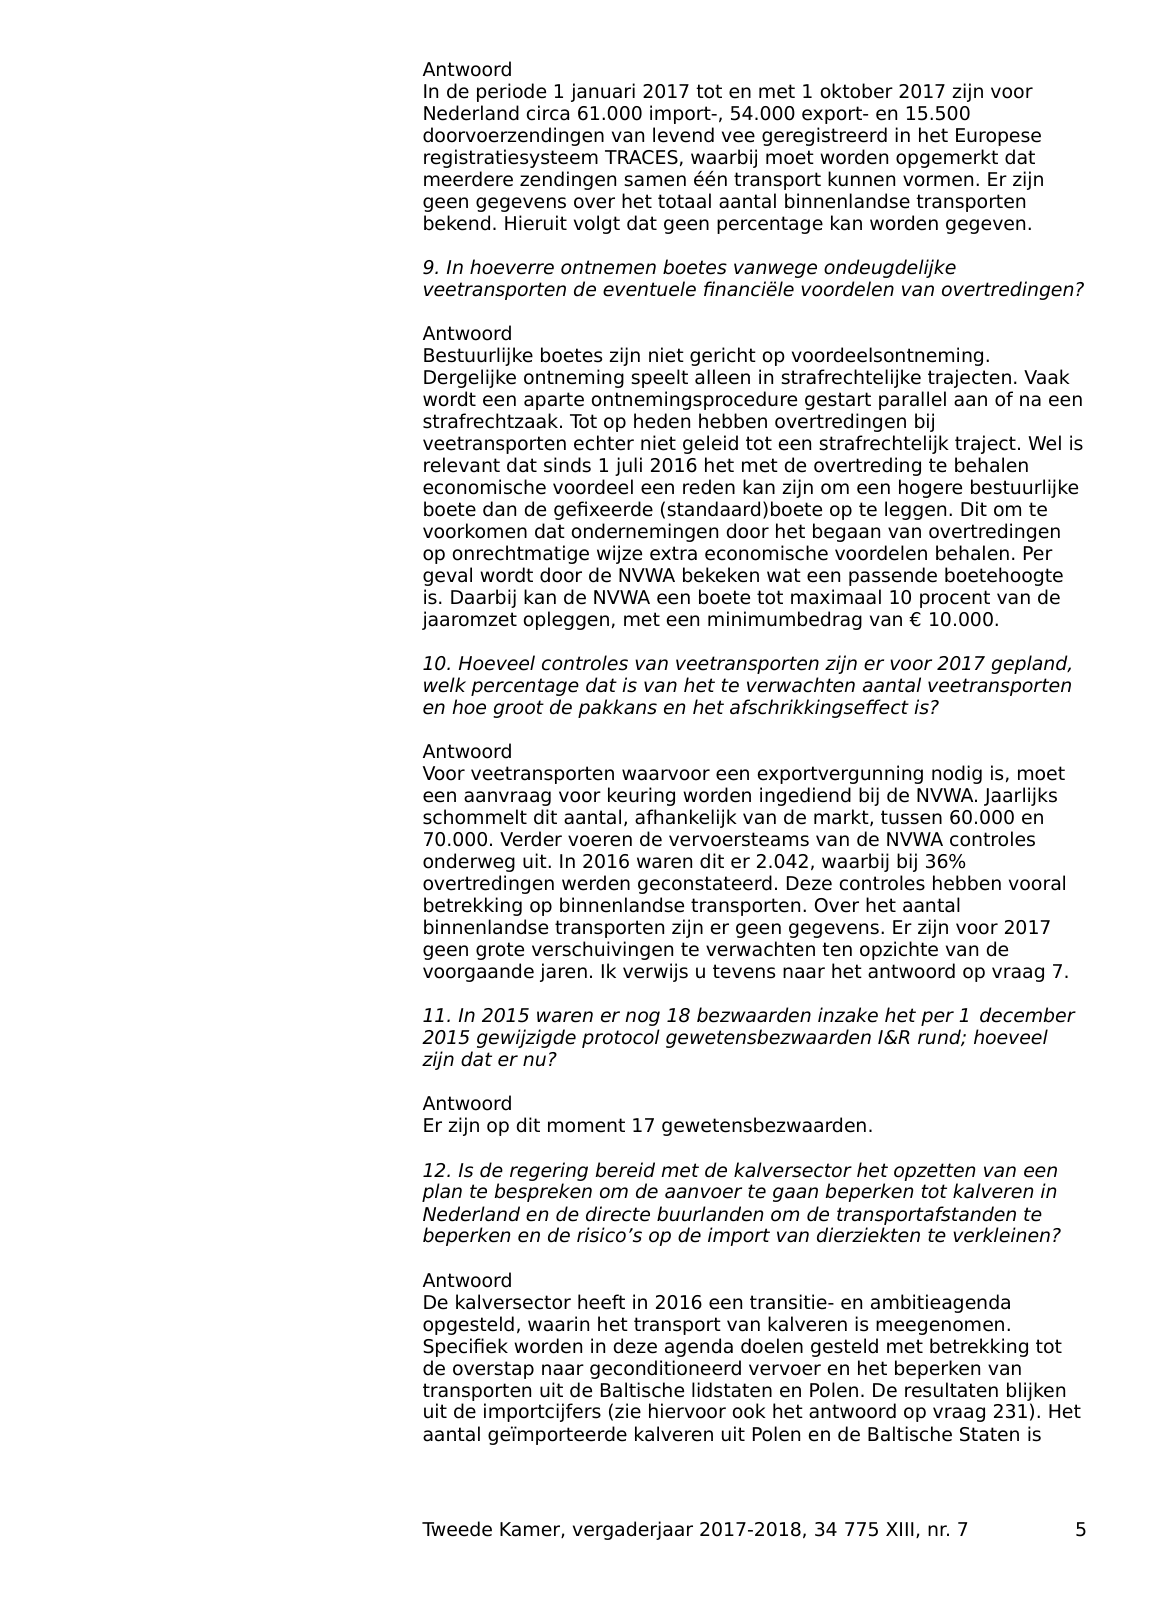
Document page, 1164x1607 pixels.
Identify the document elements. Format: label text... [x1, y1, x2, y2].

text Antwoord [422, 1093, 1087, 1115]
text Voor veetransporten waarvoor een exportvergunning nodig is, moet een aanvraag voor keuring worden ingediend bij de NVWA. Jaarlijks schommelt dit aantal, afhankelijk van de markt, tussen 60.000 en 70.000. Verder voeren de vervoersteams van de NVWA controles onderweg uit. In 2016 waren dit er 2.042, waarbij bij 36% overtredingen werden geconstateerd. Deze controles hebben vooral betrekking op binnenlandse transporten. Over het aantal binnenlandse transporten zijn er geen gegevens. Er zijn voor 2017 geen grote verschuivingen te verwachten ten opzichte van de voorgaande jaren. Ik verwijs u tevens naar het antwoord op vraag 7. [422, 763, 1087, 983]
text 10. Hoeveel controles van veetransporten zijn er voor 2017 gepland, welk percentage dat is van het te verwachten aantal veetransporten en hoe groot de pakkans en het afschrikkingseffect is? [422, 653, 1087, 719]
text De kalversector heeft in 2016 een transitie- en ambitieagenda opgesteld, waarin het transport van kalveren is meegenomen. Specifiek worden in deze agenda doelen gesteld met betrekking tot de overstap naar geconditioneerd vervoer en het beperken van transporten uit de Baltische lidstaten en Polen. De resultaten blijken uit de importcijfers (zie hiervoor ook het antwoord op vraag 231). Het aantal geïmporteerde kalveren uit Polen en de Baltische Staten is [422, 1292, 1087, 1445]
text 11. In 2015 waren er nog 18 bezwaarden inzake het per 1 december 2015 gewijzigde protocol gewetensbezwaarden I&R rund; hoeveel zijn dat er nu? [422, 1005, 1087, 1071]
text 9. In hoeverre ontnemen boetes vanwege ondeugdelijke veetransporten de eventuele financiële voordelen van overtredingen? [422, 257, 1087, 301]
text 12. Is de regering bereid met de kalversector het opzetten van een plan te bespreken om de aanvoer te gaan beperken tot kalveren in Nederland en de directe buurlanden om de transportafstanden te beperken en de risico’s op de import van dierziekten te verkleinen? [422, 1159, 1087, 1247]
text Antwoord [422, 323, 1087, 345]
text Antwoord [422, 1269, 1087, 1292]
text Er zijn op dit moment 17 gewetensbezwaarden. [422, 1115, 1087, 1137]
text Antwoord [422, 741, 1087, 763]
text Bestuurlijke boetes zijn niet gericht op voordeelsontneming. Dergelijke ontneming speelt alleen in strafrechtelijke trajecten. Vaak wordt een aparte ontnemingsprocedure gestart parallel aan of na een strafrechtzaak. Tot op heden hebben overtredingen bij veetransporten echter niet geleid tot een strafrechtelijk traject. Wel is relevant dat sinds 1 juli 2016 het met de overtreding te behalen economische voordeel een reden kan zijn om een hogere bestuurlijke boete dan de gefixeerde (standaard)boete op te leggen. Dit om te voorkomen dat ondernemingen door het begaan van overtredingen op onrechtmatige wijze extra economische voordelen behalen. Per geval wordt door de NVWA bekeken wat een passende boetehoogte is. Daarbij kan de NVWA een boete tot maximaal 10 procent van de jaaromzet opleggen, met een minimumbedrag van € 10.000. [422, 345, 1087, 631]
text In de periode 1 januari 2017 tot en met 1 oktober 2017 zijn voor Nederland circa 61.000 import-, 54.000 export- en 15.500 doorvoerzendingen van levend vee geregistreerd in het Europese registratiesysteem TRACES, waarbij moet worden opgemerkt dat meerdere zendingen samen één transport kunnen vormen. Er zijn geen gegevens over het totaal aantal binnenlandse transporten bekend. Hieruit volgt dat geen percentage kan worden gegeven. [422, 81, 1087, 235]
text Antwoord [422, 59, 1087, 81]
